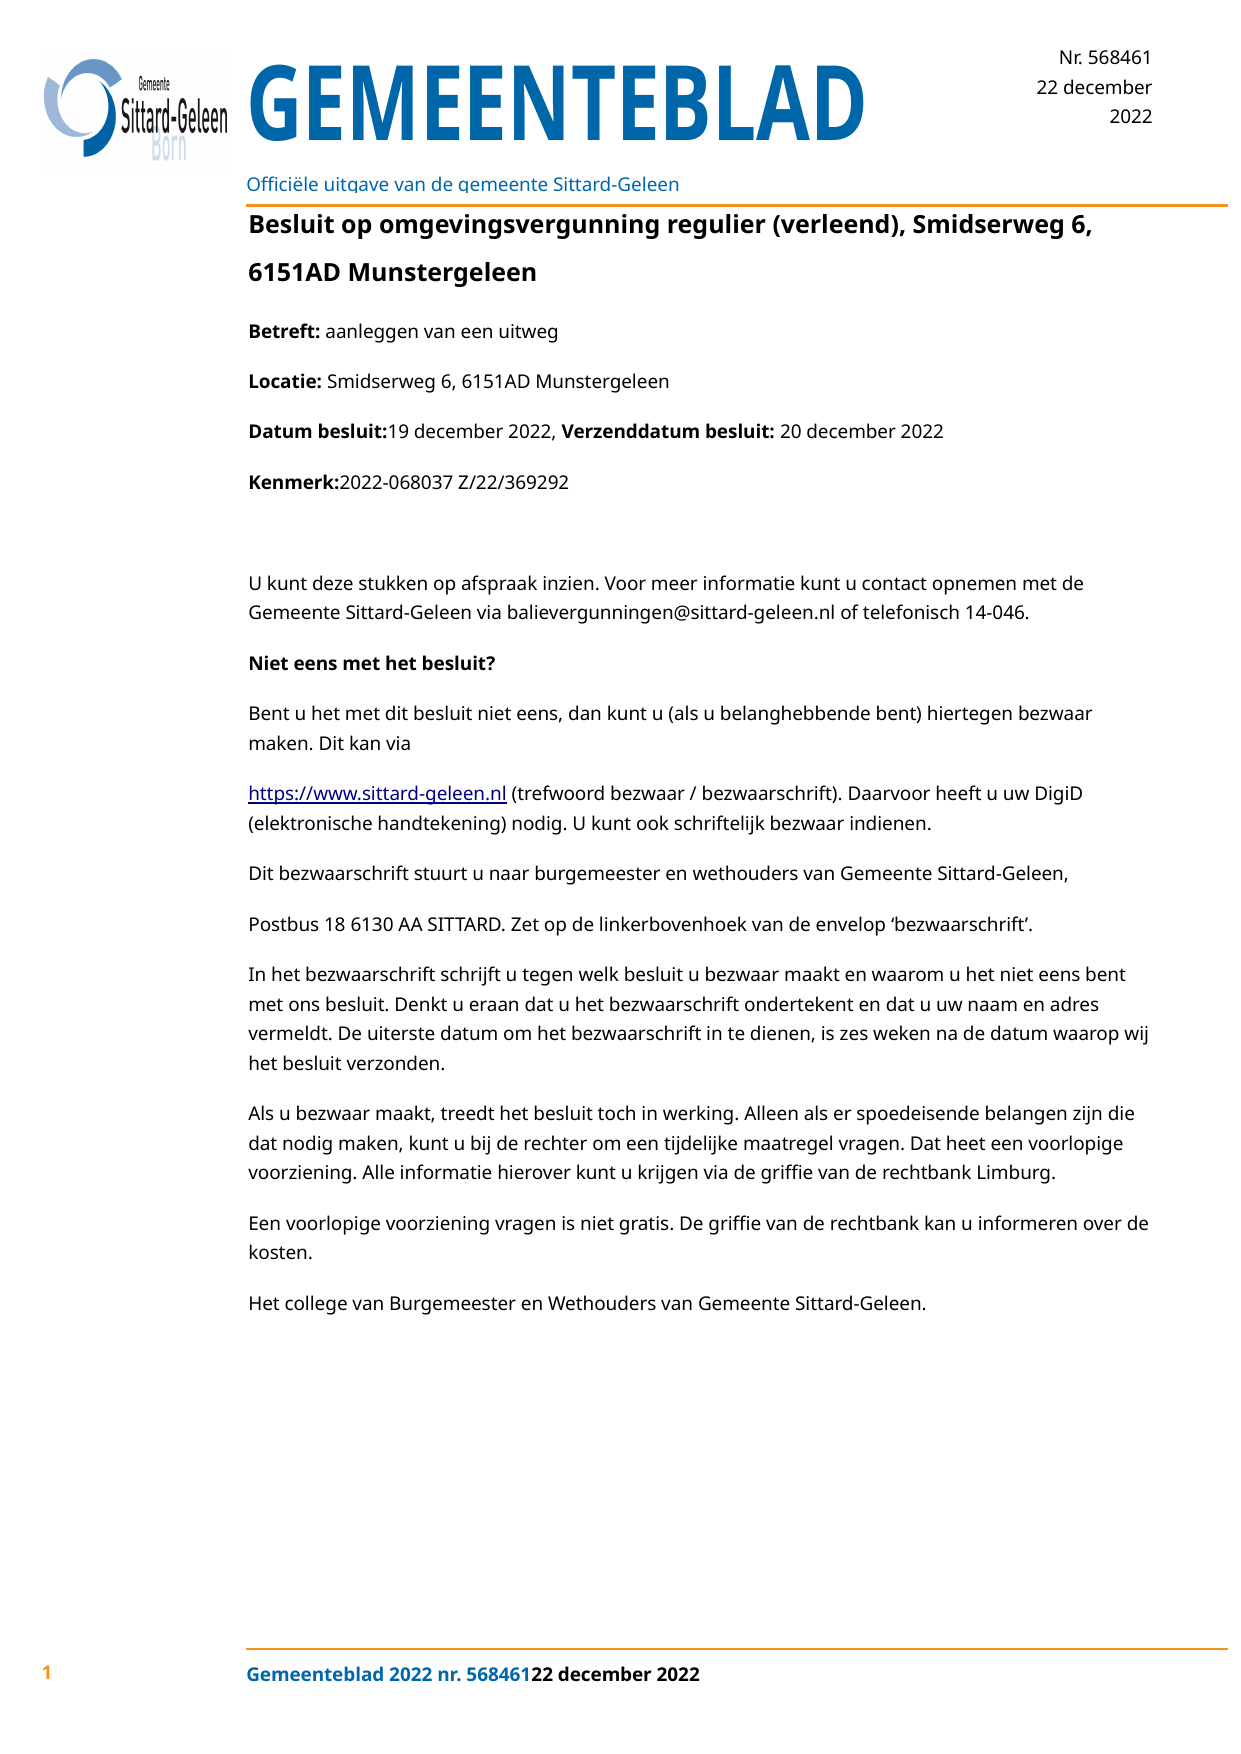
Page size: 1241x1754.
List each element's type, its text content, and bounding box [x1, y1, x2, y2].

text Dit bezwaarschrift stuurt u naar burgemeester en wethouders van Gemeente Sittard-Geleen, [248, 860, 1152, 886]
text Het college van Burgemeester en Wethouders van Gemeente Sittard-Geleen. [248, 1290, 1152, 1316]
text Niet eens met het besluit? [248, 650, 1152, 676]
text Als u bezwaar maakt, treedt het besluit toch in werking. Alleen als er spoedeisende belangen zijn die dat nodig maken, kunt u bij de rechter om een tijdelijke maatregel vragen. Dat heet een voorlopige voorziening. Alle informatie hierover kunt u krijgen via de griffie van de rechtbank Limburg. [248, 1100, 1152, 1185]
text Datum besluit:19 december 2022, Verzenddatum besluit: 20 december 2022 [248, 419, 1152, 444]
text In het bezwaarschrift schrijft u tegen welk besluit u bezwaar maakt en waarom u het niet eens bent met ons besluit. Denkt u eraan dat u het bezwaarschrift ondertekent en dat u uw naam en adres vermeldt. De uiterste datum om het bezwaarschrift in te dienen, is zes weken na de datum waarop wij het besluit verzonden. [248, 961, 1152, 1076]
text Besluit op omgevingsvergunning regulier (verleend), Smidserweg 6, 6151AD Munstergeleen [248, 207, 1152, 288]
picture [41, 47, 231, 172]
text Postbus 18 6130 AA SITTARD. Zet op de linkerbovenhoek van de envelop ‘bezwaarschrift’. [248, 911, 1152, 937]
text Bent u het met dit besluit niet eens, dan kunt u (als u belanghebbende bent) hiertegen bezwaar maken. Dit kan via [248, 700, 1152, 756]
text Betreft: aanleggen van een uitweg [248, 318, 1152, 344]
text U kunt deze stukken op afspraak inzien. Voor meer informatie kunt u contact opnemen met de Gemeente Sittard-Geleen via balievergunningen@sittard-geleen.nl of telefonisch 14-046. [248, 570, 1152, 625]
text https://www.sittard-geleen.nl (trefwoord bezwaar / bezwaarschrift). Daarvoor heeft u uw DigiD (elektronische handtekening) nodig. U kunt ook schriftelijk bezwaar indienen. [248, 780, 1152, 836]
text Kenmerk:2022-068037 Z/22/369292 [248, 469, 1152, 495]
text Een voorlopige voorziening vragen is niet gratis. De griffie van de rechtbank kan u informeren over de kosten. [248, 1210, 1152, 1265]
text Locatie: Smidserweg 6, 6151AD Munstergeleen [248, 368, 1152, 394]
